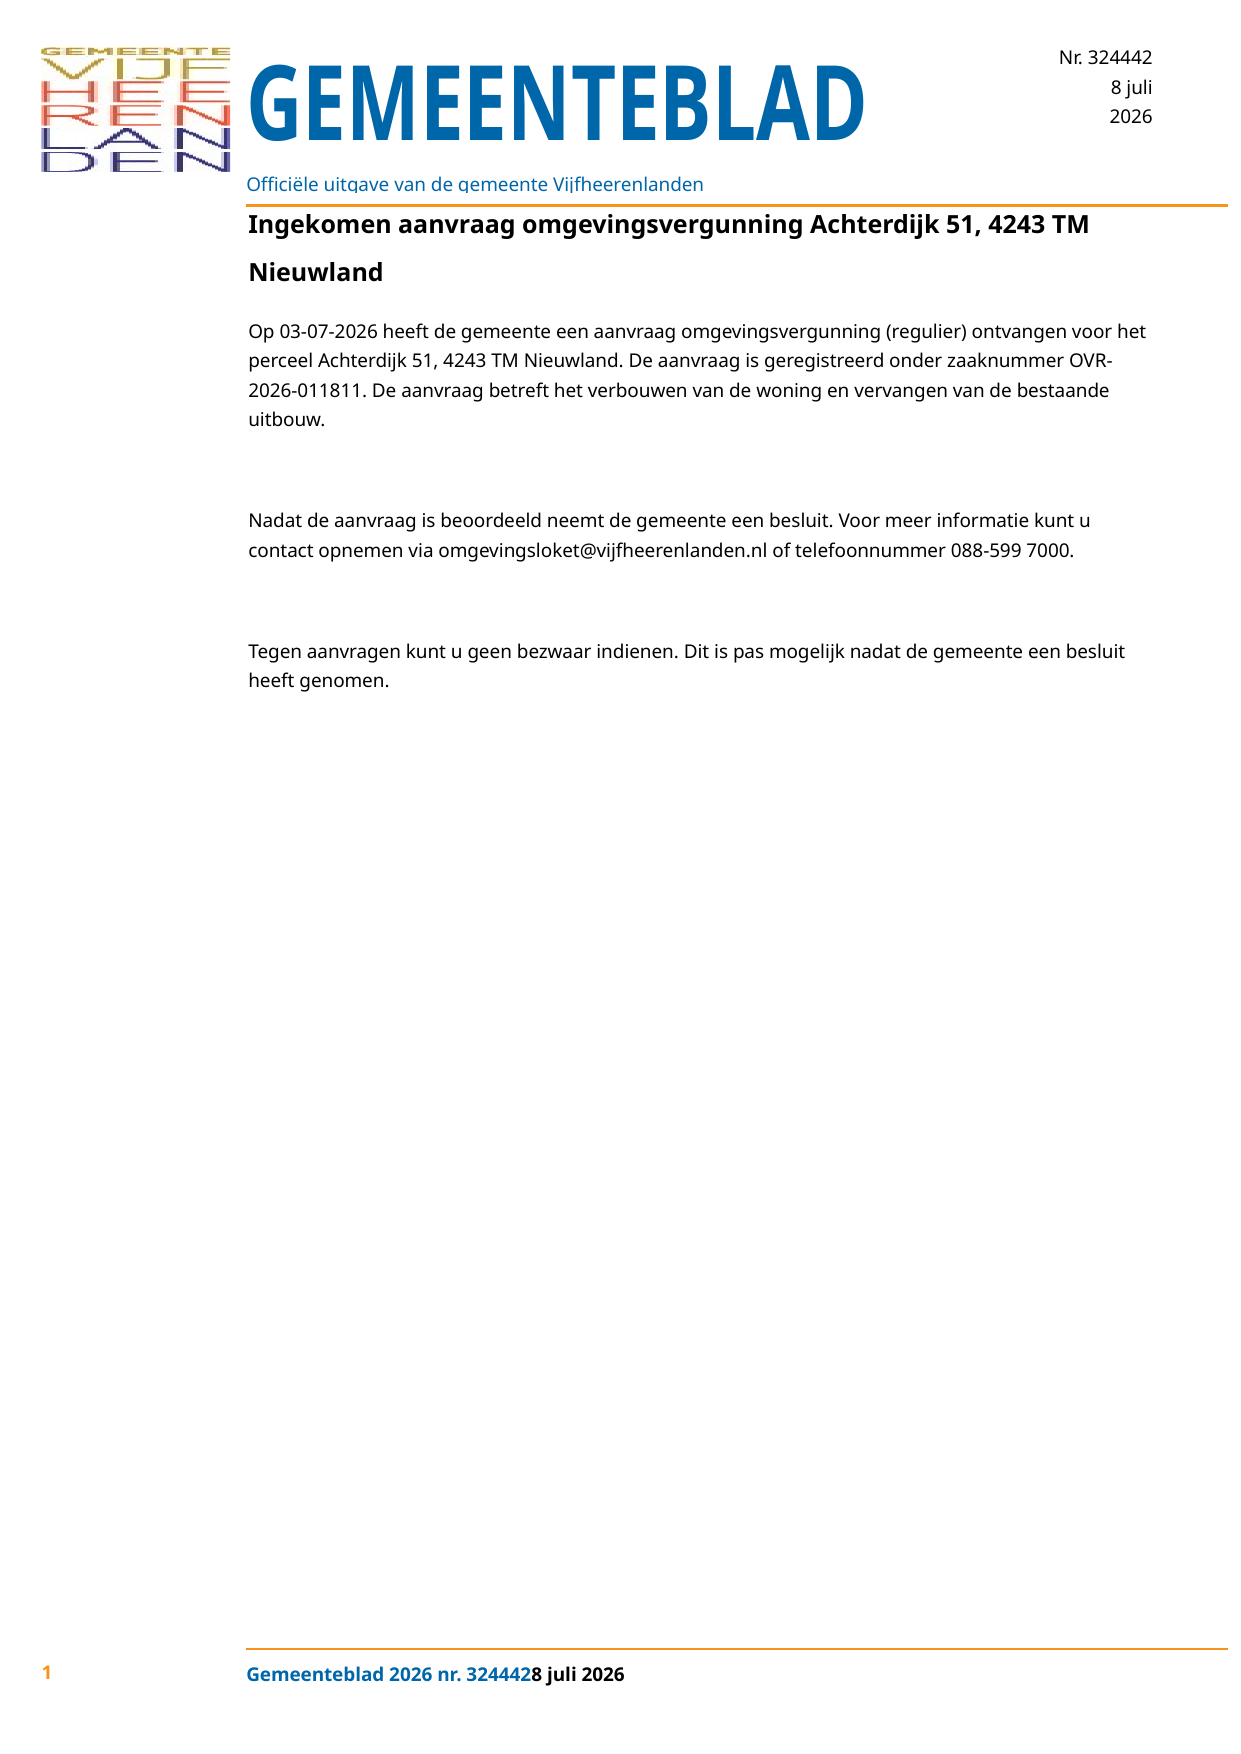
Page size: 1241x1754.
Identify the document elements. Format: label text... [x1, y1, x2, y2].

picture [41, 47, 231, 172]
text Nadat de aanvraag is beoordeeld neemt de gemeente een besluit. Voor meer informatie kunt u contact opnemen via omgevingsloket@vijfheerenlanden.nl of telefoonnummer 088-599 7000. [248, 507, 1152, 563]
text Op 03-07-2026 heeft de gemeente een aanvraag omgevingsvergunning (regulier) ontvangen voor het perceel Achterdijk 51, 4243 TM Nieuwland. De aanvraag is geregistreerd onder zaaknummer OVR-2026-011811. De aanvraag betreft het verbouwen van de woning en vervangen van de bestaande uitbouw. [248, 318, 1152, 432]
text Tegen aanvragen kunt u geen bezwaar indienen. Dit is pas mogelijk nadat de gemeente een besluit heeft genomen. [248, 638, 1152, 693]
text Ingekomen aanvraag omgevingsvergunning Achterdijk 51, 4243 TM Nieuwland [248, 207, 1152, 288]
